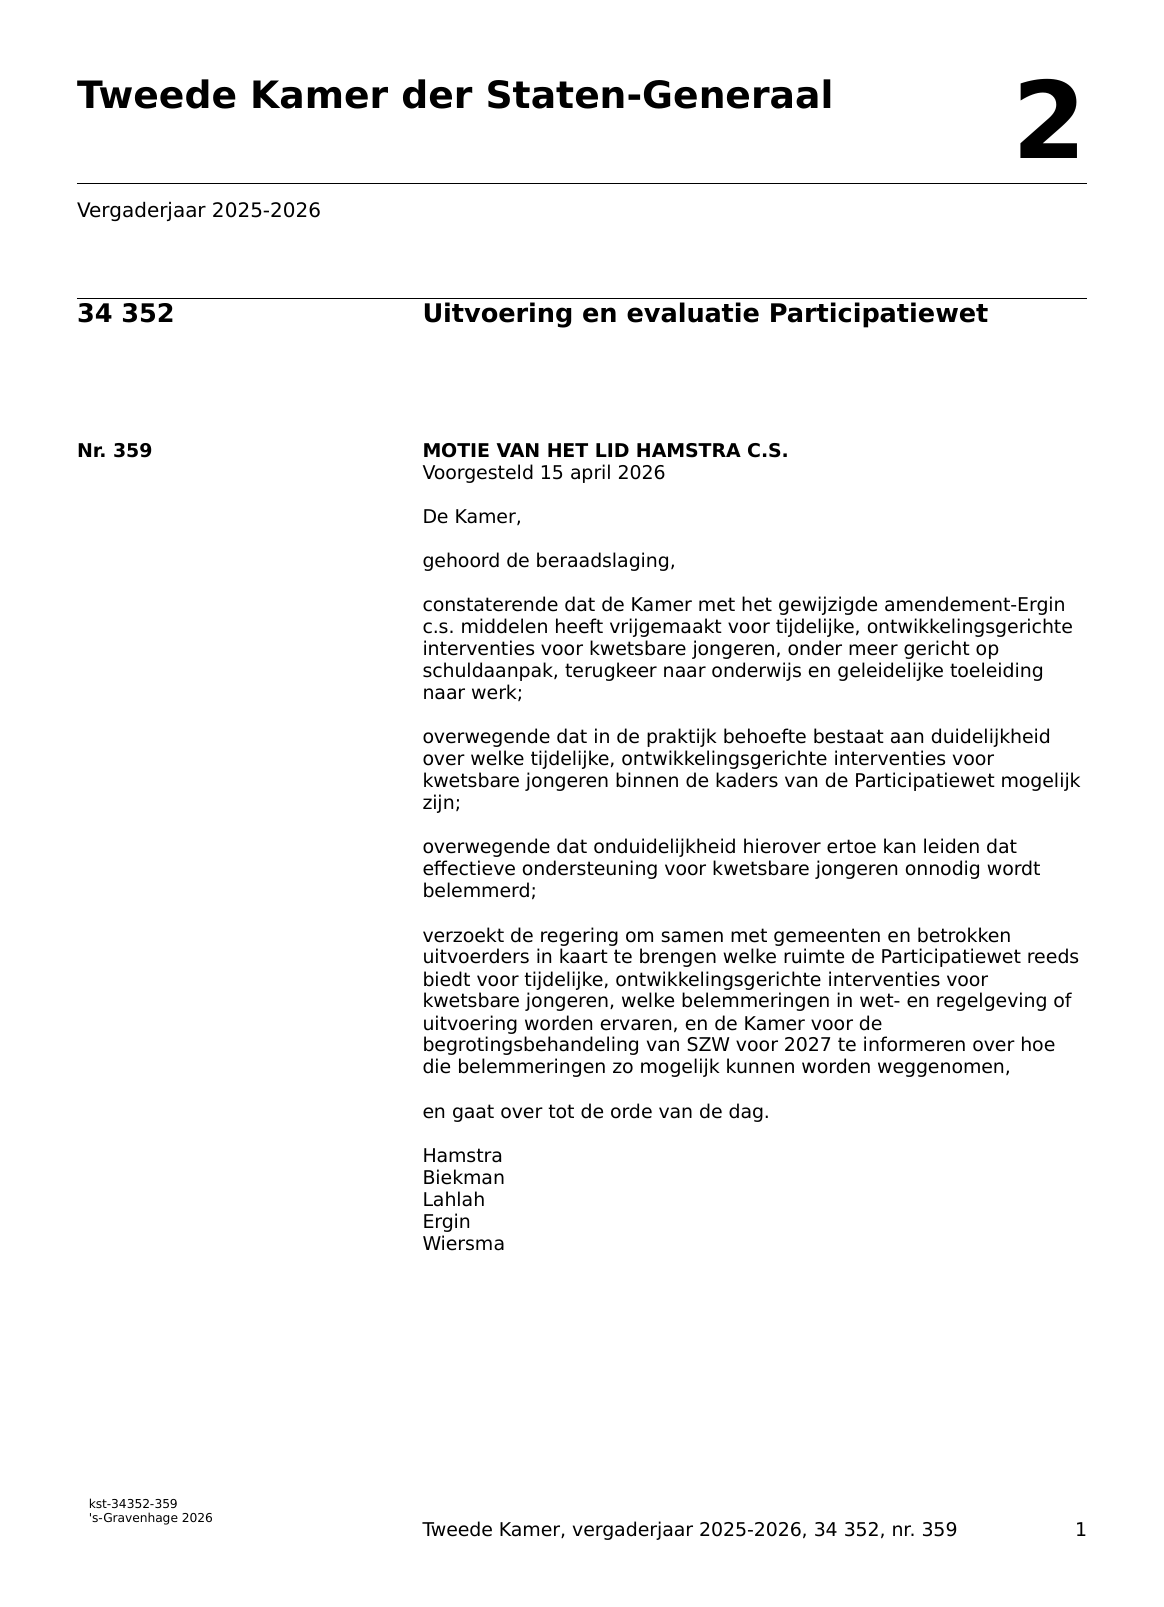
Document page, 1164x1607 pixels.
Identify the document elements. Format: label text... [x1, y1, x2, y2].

text 's-Gravenhage 2026 [88, 1511, 323, 1525]
text Biekman [422, 1167, 1087, 1189]
subtitle Nr. 359 MOTIE VAN HET LID HAMSTRA C.S. [77, 440, 1087, 462]
text verzoekt de regering om samen met gemeenten en betrokken uitvoerders in kaart te brengen welke ruimte de Participatiewet reeds biedt voor tijdelijke, ontwikkelingsgerichte interventies voor kwetsbare jongeren, welke belemmeringen in wet- en regelgeving of uitvoering worden ervaren, en de Kamer voor de begrotingsbehandeling van SZW voor 2027 te informeren over hoe die belemmeringen zo mogelijk kunnen worden weggenomen, [422, 924, 1087, 1078]
table_header 2 [886, 59, 1087, 183]
text De Kamer, [422, 506, 1087, 528]
table_header Tweede Kamer der Staten-Generaal [77, 59, 886, 183]
text Ergin [422, 1211, 1087, 1233]
table_cell Vergaderjaar 2025-2026 [77, 184, 1087, 298]
text Hamstra [422, 1145, 1087, 1167]
text overwegende dat in de praktijk behoefte bestaat aan duidelijkheid over welke tijdelijke, ontwikkelingsgerichte interventies voor kwetsbare jongeren binnen de kaders van de Participatiewet mogelijk zijn; [422, 726, 1087, 814]
text kst-34352-359 [88, 1497, 323, 1511]
text en gaat over tot de orde van de dag. [422, 1101, 1087, 1122]
text gehoord de beraadslaging, [422, 550, 1087, 572]
subtitle 34 352 Uitvoering en evaluatie Participatiewet [77, 299, 1087, 329]
text Voorgesteld 15 april 2026 [422, 462, 1087, 484]
text Wiersma [422, 1233, 1087, 1254]
text overwegende dat onduidelijkheid hierover ertoe kan leiden dat effectieve ondersteuning voor kwetsbare jongeren onnodig wordt belemmerd; [422, 836, 1087, 902]
text constaterende dat de Kamer met het gewijzigde amendement-Ergin c.s. middelen heeft vrijgemaakt voor tijdelijke, ontwikkelingsgerichte interventies voor kwetsbare jongeren, onder meer gericht op schuldaanpak, terugkeer naar onderwijs en geleidelijke toeleiding naar werk; [422, 594, 1087, 704]
text Lahlah [422, 1189, 1087, 1211]
